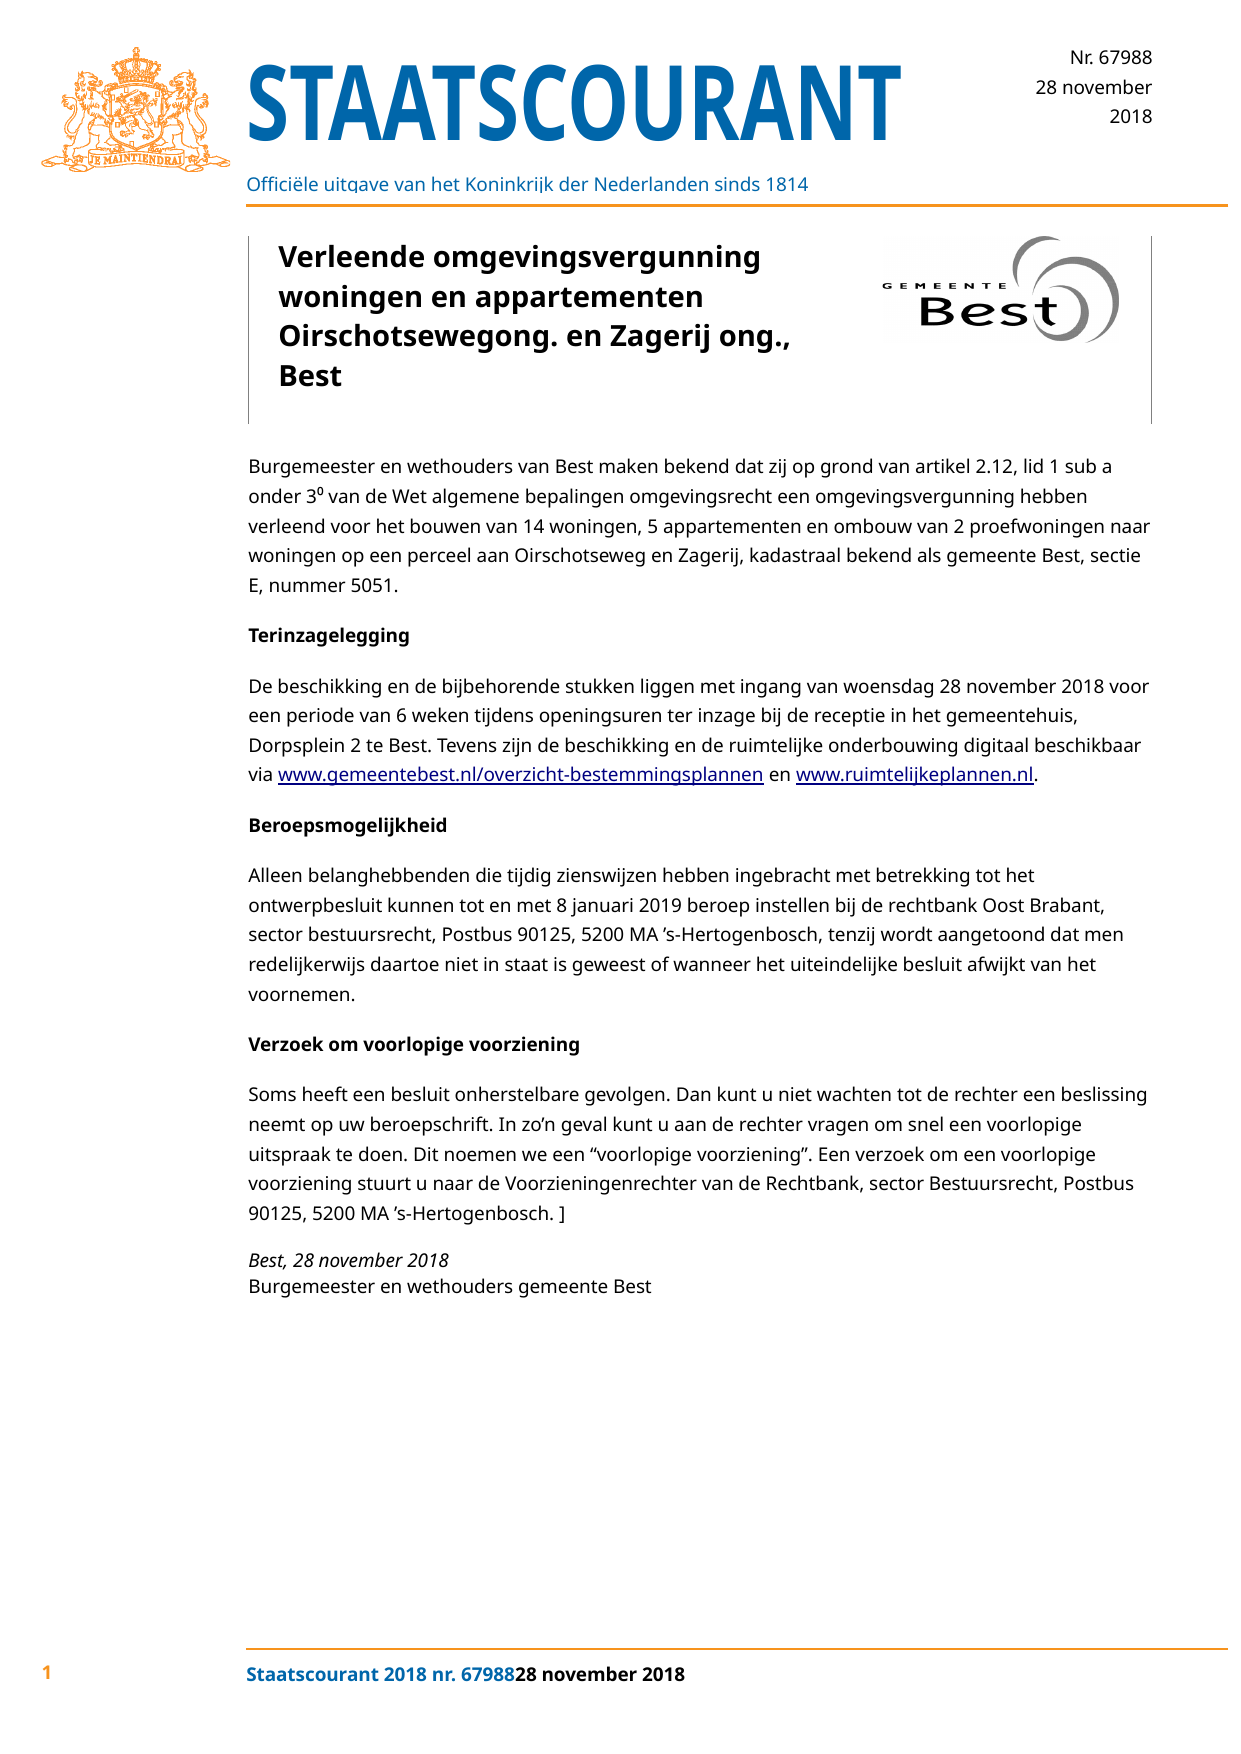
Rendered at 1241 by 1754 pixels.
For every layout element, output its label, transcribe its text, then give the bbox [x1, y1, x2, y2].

text Burgemeester en wethouders gemeente Best [248, 1273, 1152, 1299]
table_header Verleende omgevingsvergunning woningen en appartementen Oirschotsewegong. en Zagerij ong., Best [249, 236, 850, 424]
text De beschikking en de bijbehorende stukken liggen met ingang van woensdag 28 november 2018 voor een periode van 6 weken tijdens openingsuren ter inzage bij de receptie in het gemeentehuis, Dorpsplein 2 te Best. Tevens zijn de beschikking en de ruimtelijke onderbouwing digitaal beschikbaar via www.gemeentebest.nl/overzicht-bestemmingsplannen en www.ruimtelijkeplannen.nl. [248, 673, 1152, 787]
text Best, 28 november 2018 [248, 1248, 1152, 1273]
text Soms heeft een besluit onherstelbare gevolgen. Dan kunt u niet wachten tot de rechter een beslissing neemt op uw beroepschrift. In zo’n geval kunt u aan de rechter vragen om snel een voorlopige uitspraak te doen. Dit noemen we een “voorlopige voorziening”. Een verzoek om een voorlopige voorziening stuurt u naar de Voorzieningenrechter van de Rechtbank, sector Bestuursrecht, Postbus 90125, 5200 MA ’s-Hertogenbosch. ] [248, 1082, 1152, 1226]
picture [882, 236, 1119, 343]
text Verzoek om voorlopige voorziening [248, 1031, 1152, 1057]
picture [41, 47, 231, 172]
text Terinzagelegging [248, 622, 1152, 648]
text Burgemeester en wethouders van Best maken bekend dat zij op grond van artikel 2.12, lid 1 sub a onder 3⁰ van de Wet algemene bepalingen omgevingsrecht een omgevingsvergunning hebben verleend voor het bouwen van 14 woningen, 5 appartementen en ombouw van 2 proefwoningen naar woningen op een perceel aan Oirschotseweg en Zagerij, kadastraal bekend als gemeente Best, sectie E, nummer 5051. [248, 454, 1152, 598]
text Alleen belanghebbenden die tijdig zienswijzen hebben ingebracht met betrekking tot het ontwerpbesluit kunnen tot en met 8 januari 2019 beroep instellen bij de rechtbank Oost Brabant, sector bestuursrecht, Postbus 90125, 5200 MA ’s-Hertogenbosch, tenzij wordt aangetoond dat men redelijkerwijs daartoe niet in staat is geweest of wanneer het uiteindelijke besluit afwijkt van het voornemen. [248, 862, 1152, 1006]
table_header [1119, 236, 1151, 342]
table_header [850, 236, 882, 342]
text Beroepsmogelijkheid [248, 812, 1152, 838]
table_header [850, 343, 1151, 424]
